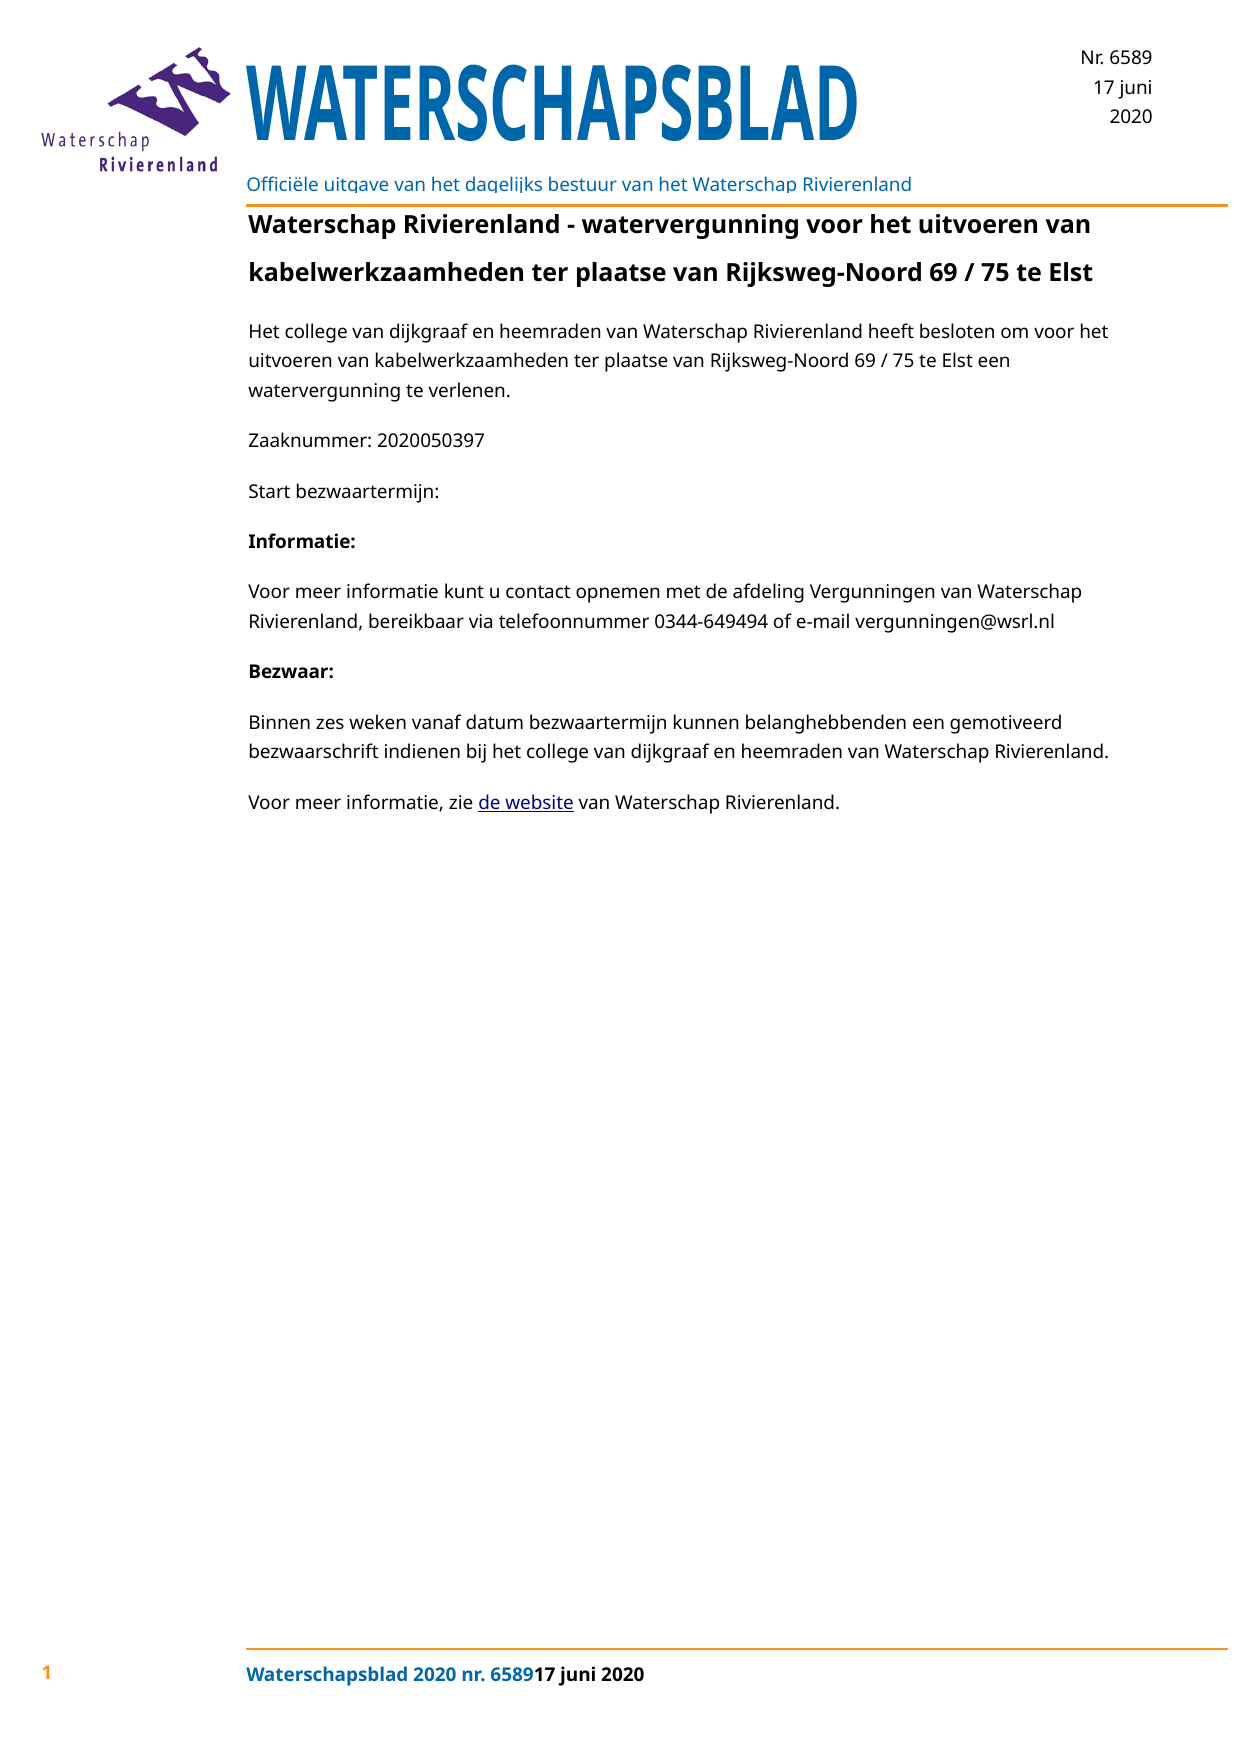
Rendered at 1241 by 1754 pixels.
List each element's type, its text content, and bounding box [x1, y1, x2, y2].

text Binnen zes weken vanaf datum bezwaartermijn kunnen belanghebbenden een gemotiveerd bezwaarschrift indienen bij het college van dijkgraaf en heemraden van Waterschap Rivierenland. [248, 709, 1152, 764]
text Bezwaar: [248, 659, 1152, 684]
text Voor meer informatie kunt u contact opnemen met de afdeling Vergunningen van Waterschap Rivierenland, bereikbaar via telefoonnummer 0344-649494 of e-mail vergunningen@wsrl.nl [248, 579, 1152, 634]
text Informatie: [248, 528, 1152, 554]
text Start bezwaartermijn: [248, 478, 1152, 504]
text Waterschap Rivierenland - watervergunning voor het uitvoeren van kabelwerkzaamheden ter plaatse van Rijksweg-Noord 69 / 75 te Elst [248, 207, 1152, 288]
text Voor meer informatie, zie de website van Waterschap Rivierenland. [248, 789, 1152, 815]
picture [41, 47, 231, 172]
text Zaaknummer: 2020050397 [248, 427, 1152, 453]
text Het college van dijkgraaf en heemraden van Waterschap Rivierenland heeft besloten om voor het uitvoeren van kabelwerkzaamheden ter plaatse van Rijksweg-Noord 69 / 75 te Elst een watervergunning te verlenen. [248, 318, 1152, 403]
